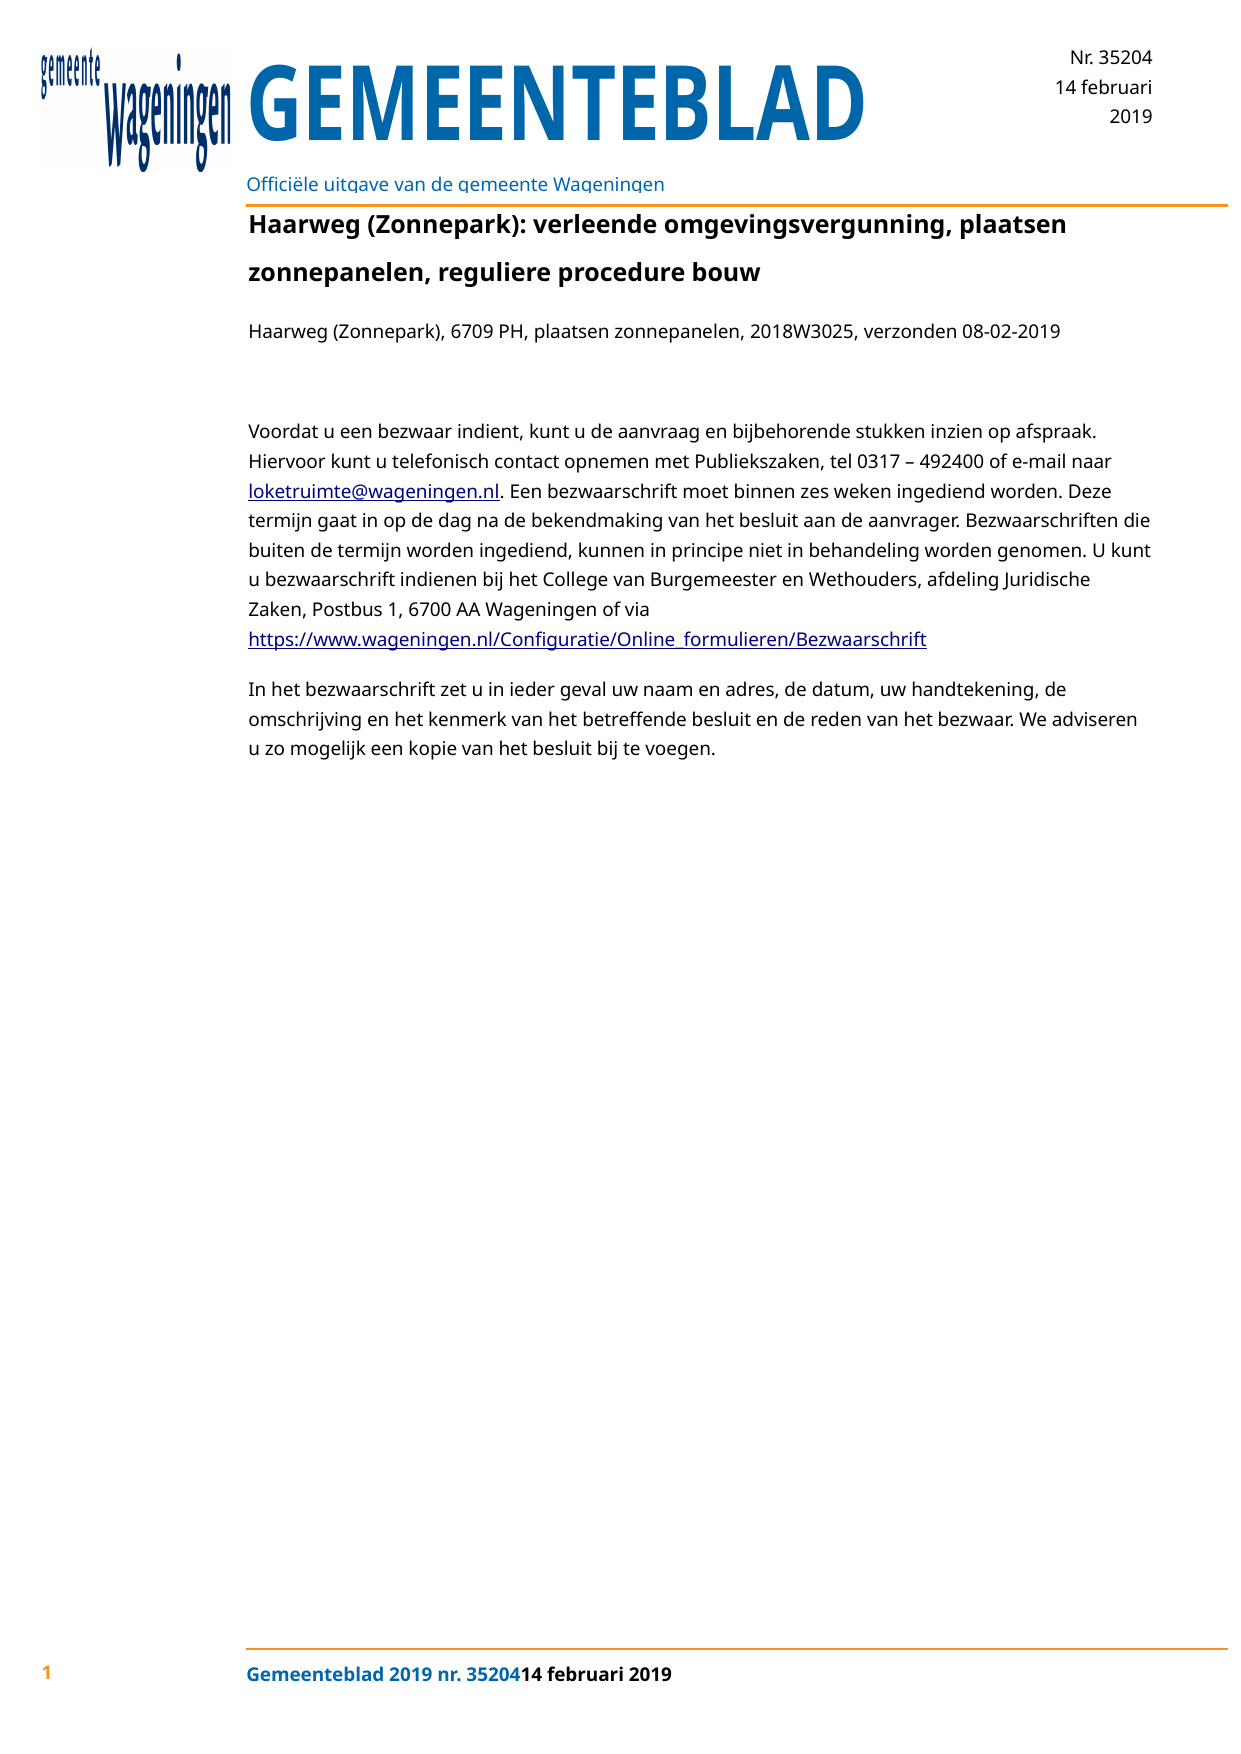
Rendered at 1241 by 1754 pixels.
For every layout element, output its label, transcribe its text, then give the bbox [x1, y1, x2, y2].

text Haarweg (Zonnepark): verleende omgevingsvergunning, plaatsen zonnepanelen, reguliere procedure bouw [248, 207, 1152, 288]
picture [41, 47, 231, 172]
text Haarweg (Zonnepark), 6709 PH, plaatsen zonnepanelen, 2018W3025, verzonden 08-02-2019 [248, 318, 1152, 344]
text In het bezwaarschrift zet u in ieder geval uw naam en adres, de datum, uw handtekening, de omschrijving en het kenmerk van het betreffende besluit en de reden van het bezwaar. We adviseren u zo mogelijk een kopie van het besluit bij te voegen. [248, 676, 1152, 761]
text Voordat u een bezwaar indient, kunt u de aanvraag en bijbehorende stukken inzien op afspraak. Hiervoor kunt u telefonisch contact opnemen met Publiekszaken, tel 0317 – 492400 of e-mail naar loketruimte@wageningen.nl. Een bezwaarschrift moet binnen zes weken ingediend worden. Deze termijn gaat in op de dag na de bekendmaking van het besluit aan de aanvrager. Bezwaarschriften die buiten de termijn worden ingediend, kunnen in principe niet in behandeling worden genomen. U kunt u bezwaarschrift indienen bij het College van Burgemeester en Wethouders, afdeling Juridische Zaken, Postbus 1, 6700 AA Wageningen of via https://www.wageningen.nl/Configuratie/Online_formulieren/Bezwaarschrift [248, 419, 1152, 652]
